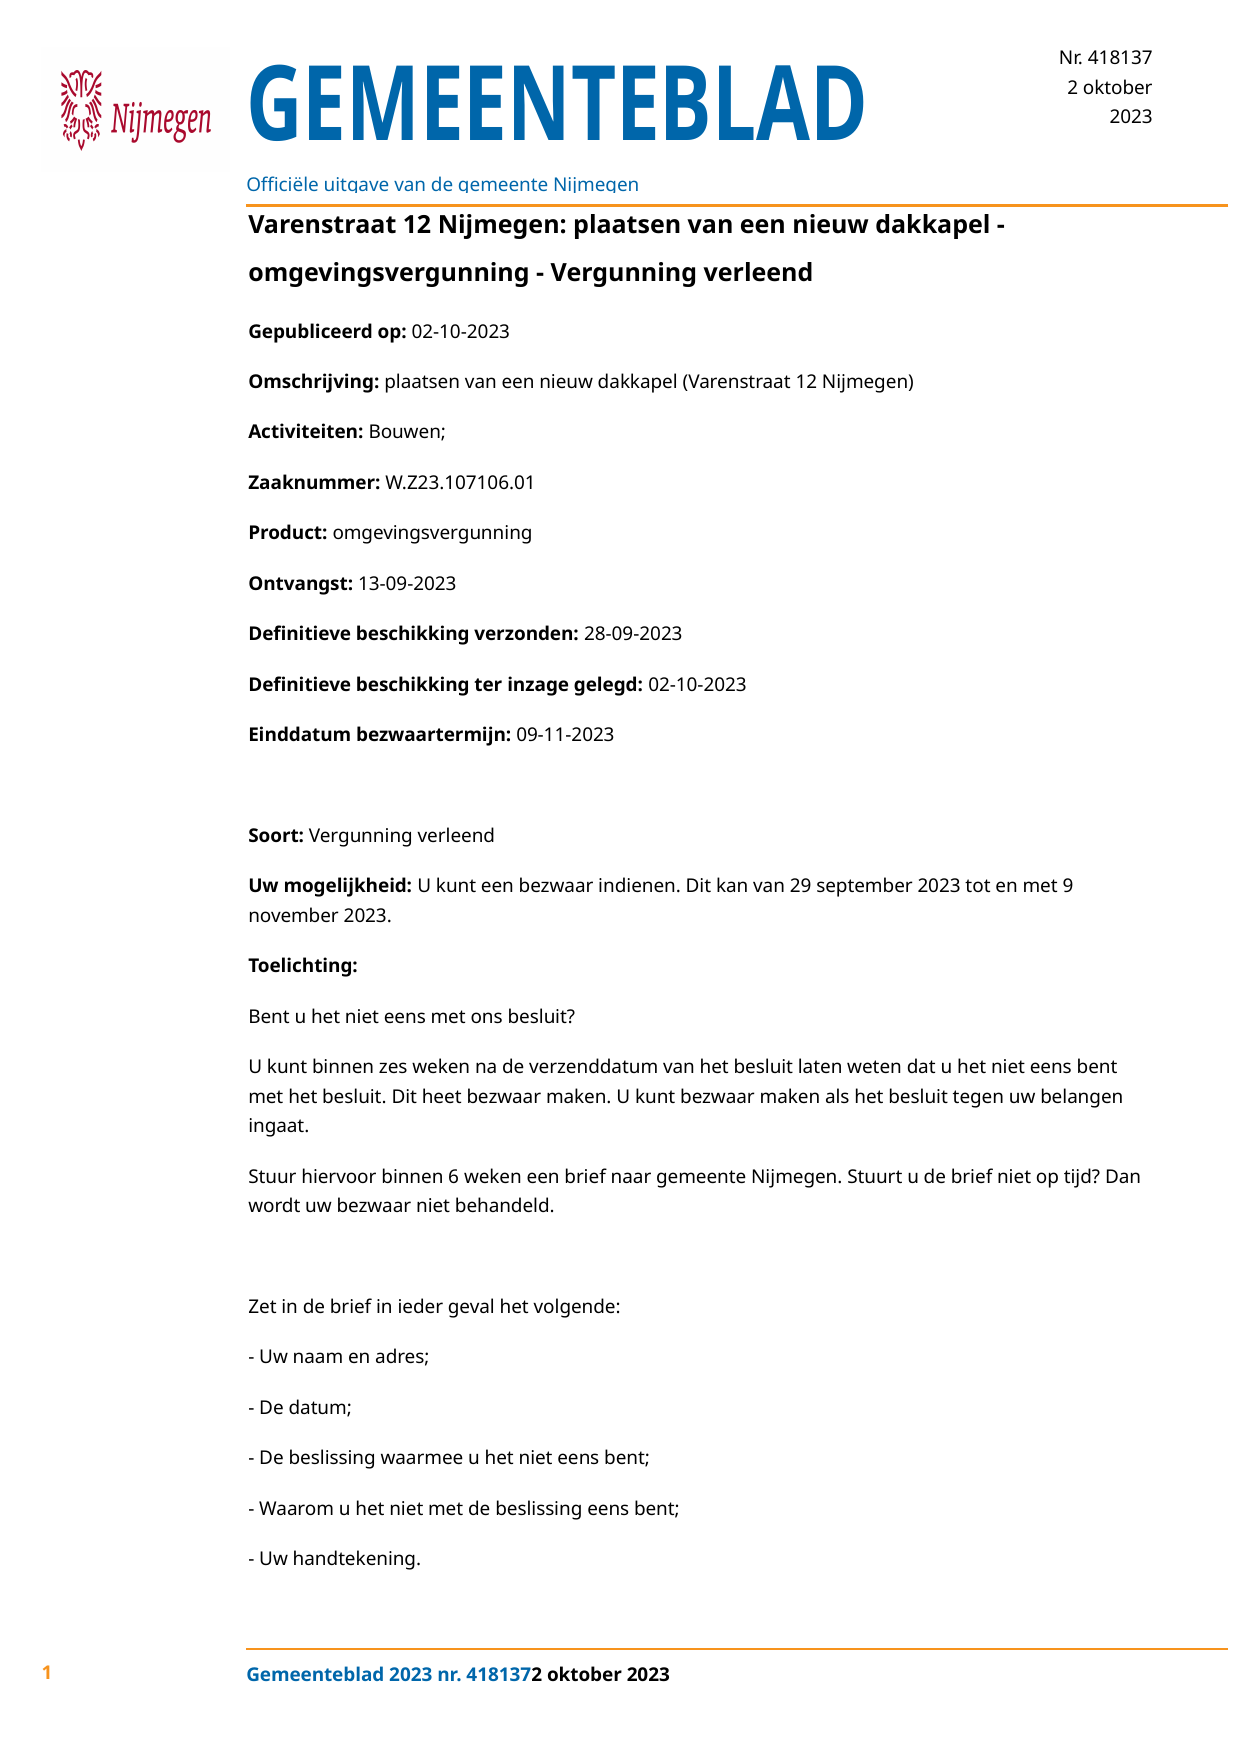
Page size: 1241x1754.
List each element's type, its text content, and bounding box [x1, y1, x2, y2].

text - Uw handtekening. [248, 1545, 1152, 1571]
text Uw mogelijkheid: U kunt een bezwaar indienen. Dit kan van 29 september 2023 tot en met 9 november 2023. [248, 872, 1152, 928]
text - De beslissing waarmee u het niet eens bent; [248, 1444, 1152, 1470]
text Omschrijving: plaatsen van een nieuw dakkapel (Varenstraat 12 Nijmegen) [248, 368, 1152, 394]
text Activiteiten: Bouwen; [248, 419, 1152, 444]
text Varenstraat 12 Nijmegen: plaatsen van een nieuw dakkapel - omgevingsvergunning - Vergunning verleend [248, 207, 1152, 288]
text Product: omgevingsvergunning [248, 519, 1152, 545]
picture [41, 47, 231, 172]
text Definitieve beschikking verzonden: 28-09-2023 [248, 620, 1152, 646]
text Toelichting: [248, 952, 1152, 978]
text Bent u het niet eens met ons besluit? [248, 1003, 1152, 1029]
text Einddatum bezwaartermijn: 09-11-2023 [248, 721, 1152, 747]
text Ontvangst: 13-09-2023 [248, 570, 1152, 596]
text Stuur hiervoor binnen 6 weken een brief naar gemeente Nijmegen. Stuurt u de brief niet op tijd? Dan wordt uw bezwaar niet behandeld. [248, 1163, 1152, 1218]
text Zaaknummer: W.Z23.107106.01 [248, 469, 1152, 495]
text Soort: Vergunning verleend [248, 822, 1152, 848]
text - De datum; [248, 1394, 1152, 1420]
text U kunt binnen zes weken na de verzenddatum van het besluit laten weten dat u het niet eens bent met het besluit. Dit heet bezwaar maken. U kunt bezwaar maken als het besluit tegen uw belangen ingaat. [248, 1053, 1152, 1138]
text Definitieve beschikking ter inzage gelegd: 02-10-2023 [248, 671, 1152, 697]
text Gepubliceerd op: 02-10-2023 [248, 318, 1152, 344]
text Zet in de brief in ieder geval het volgende: [248, 1293, 1152, 1319]
text - Waarom u het niet met de beslissing eens bent; [248, 1495, 1152, 1521]
text - Uw naam en adres; [248, 1344, 1152, 1369]
